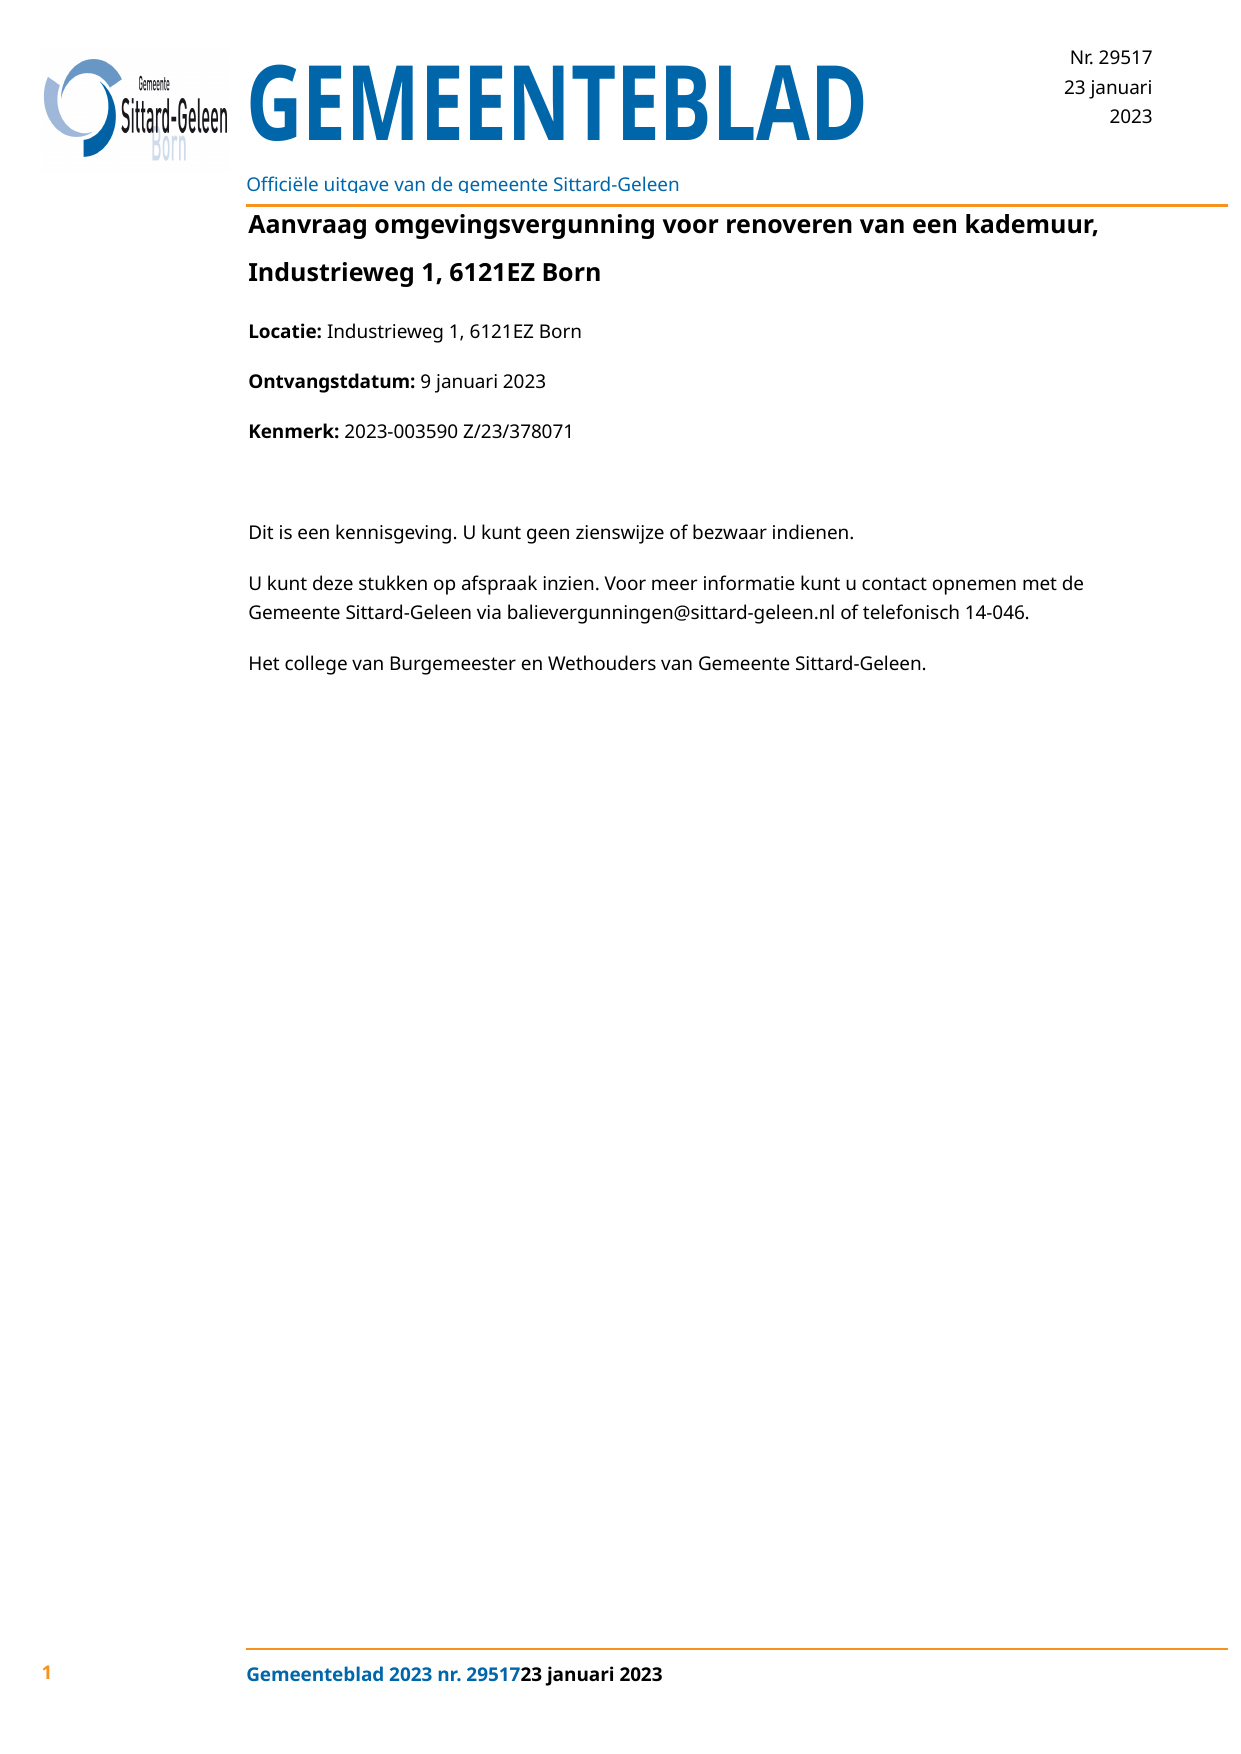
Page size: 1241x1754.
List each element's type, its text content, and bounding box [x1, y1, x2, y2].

text U kunt deze stukken op afspraak inzien. Voor meer informatie kunt u contact opnemen met de Gemeente Sittard-Geleen via balievergunningen@sittard-geleen.nl of telefonisch 14-046. [248, 570, 1152, 625]
text Aanvraag omgevingsvergunning voor renoveren van een kademuur, Industrieweg 1, 6121EZ Born [248, 207, 1152, 288]
text Locatie: Industrieweg 1, 6121EZ Born [248, 318, 1152, 344]
text Kenmerk: 2023-003590 Z/23/378071 [248, 419, 1152, 444]
picture [41, 47, 231, 172]
text Ontvangstdatum: 9 januari 2023 [248, 368, 1152, 394]
text Dit is een kennisgeving. U kunt geen zienswijze of bezwaar indienen. [248, 519, 1152, 545]
text Het college van Burgemeester en Wethouders van Gemeente Sittard-Geleen. [248, 650, 1152, 676]
